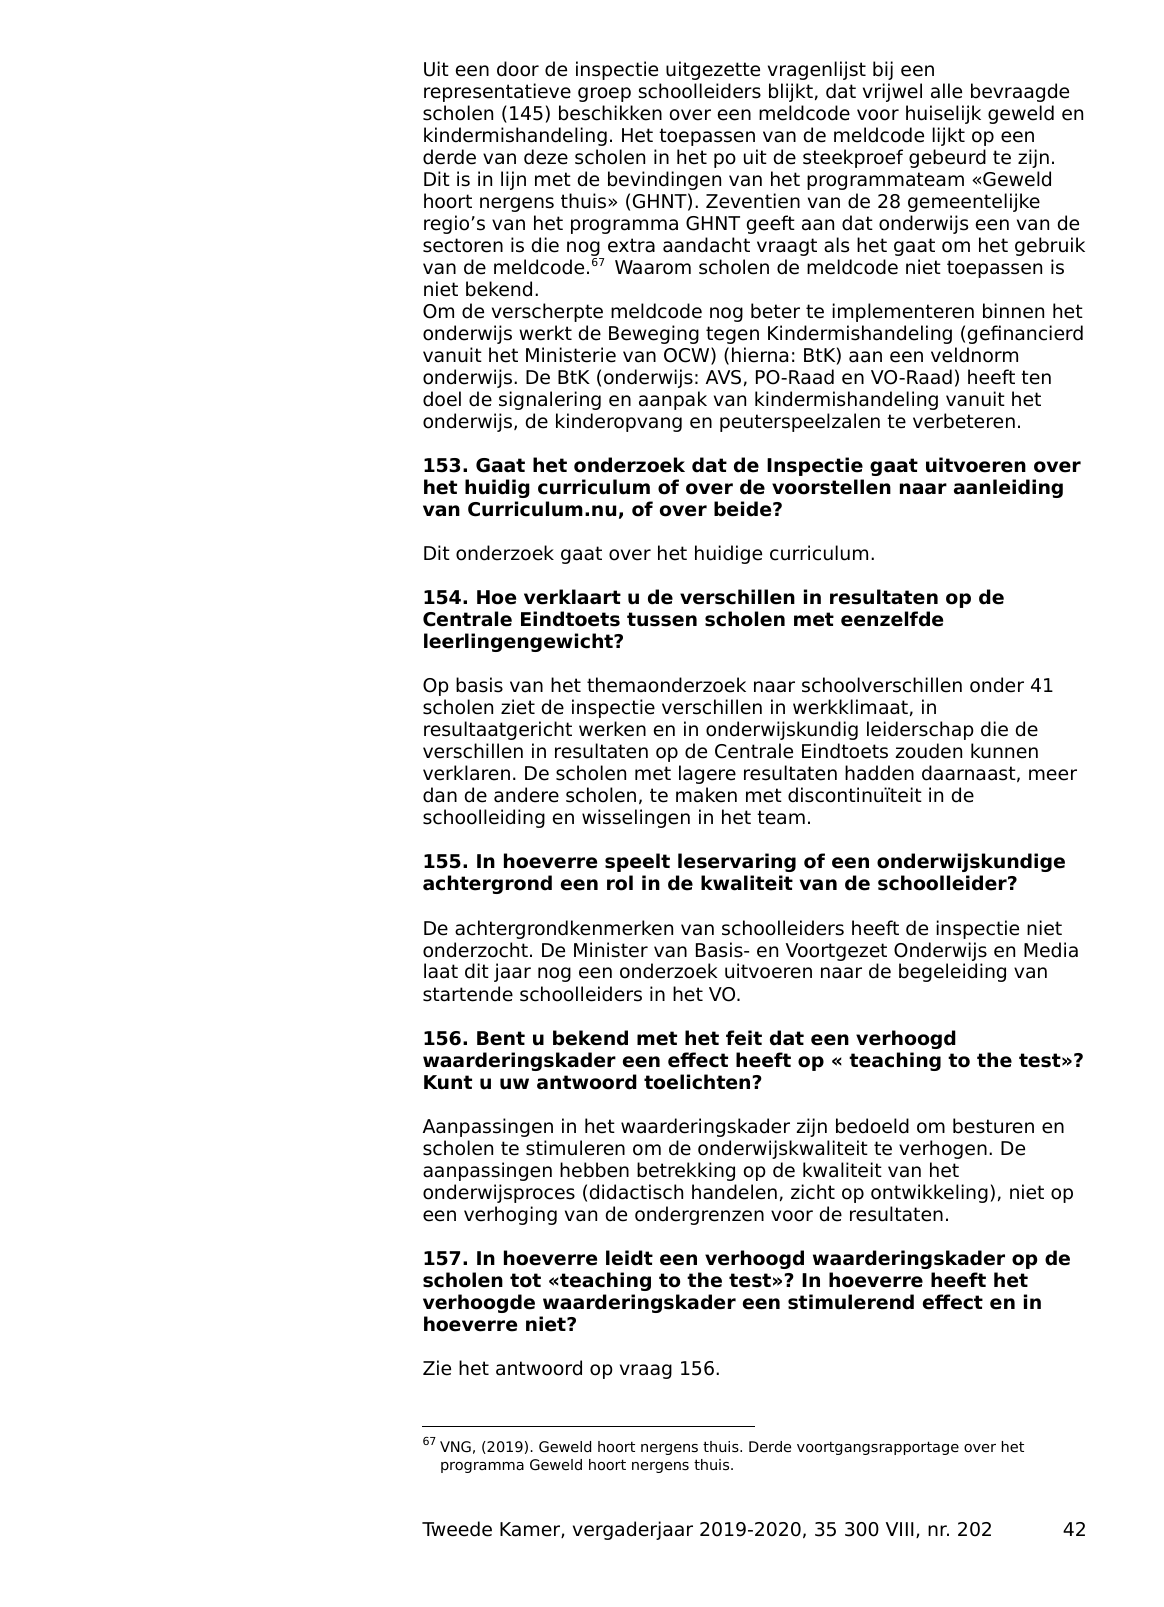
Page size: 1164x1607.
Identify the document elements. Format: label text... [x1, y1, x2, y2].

text Op basis van het themaonderzoek naar schoolverschillen onder 41 scholen ziet de inspectie verschillen in werkklimaat, in resultaatgericht werken en in onderwijskundig leiderschap die de verschillen in resultaten op de Centrale Eindtoets zouden kunnen verklaren. De scholen met lagere resultaten hadden daarnaast, meer dan de andere scholen, te maken met discontinuïteit in de schoolleiding en wisselingen in het team. [422, 675, 1087, 829]
text Dit onderzoek gaat over het huidige curriculum. [422, 543, 1087, 565]
text Uit een door de inspectie uitgezette vragenlijst bij een representatieve groep schoolleiders blijkt, dat vrijwel alle bevraagde scholen (145) beschikken over een meldcode voor huiselijk geweld en kindermishandeling. Het toepassen van de meldcode lijkt op een derde van deze scholen in het po uit de steekproef gebeurd te zijn. Dit is in lijn met de bevindingen van het programmateam «Geweld hoort nergens thuis» (GHNT). Zeventien van de 28 gemeentelijke regio’s van het programma GHNT geeft aan dat onderwijs een van de sectoren is die nog extra aandacht vraagt als het gaat om het gebruik van de meldcode. Waarom scholen de meldcode niet toepassen is niet bekend. [422, 59, 1087, 301]
text 156. Bent u bekend met het feit dat een verhoogd waarderingskader een effect heeft op « teaching to the test»? Kunt u uw antwoord toelichten? [422, 1028, 1087, 1093]
text 154. Hoe verklaart u de verschillen in resultaten op de Centrale Eindtoets tussen scholen met eenzelfde leerlingengewicht? [422, 587, 1087, 653]
text 155. In hoeverre speelt leservaring of een onderwijskundige achtergrond een rol in de kwaliteit van de schoolleider? [422, 851, 1087, 895]
text VNG, (2019). Geweld hoort nergens thuis. Derde voortgangsrapportage over het programma Geweld hoort nergens thuis. [422, 1435, 1087, 1474]
text Aanpassingen in het waarderingskader zijn bedoeld om besturen en scholen te stimuleren om de onderwijskwaliteit te verhogen. De aanpassingen hebben betrekking op de kwaliteit van het onderwijsproces (didactisch handelen, zicht op ontwikkeling), niet op een verhoging van de ondergrenzen voor de resultaten. [422, 1116, 1087, 1226]
text 157. In hoeverre leidt een verhoogd waarderingskader op de scholen tot «teaching to the test»? In hoeverre heeft het verhoogde waarderingskader een stimulerend effect en in hoeverre niet? [422, 1248, 1087, 1336]
text 153. Gaat het onderzoek dat de Inspectie gaat uitvoeren over het huidig curriculum of over de voorstellen naar aanleiding van Curriculum.nu, of over beide? [422, 455, 1087, 521]
text De achtergrondkenmerken van schoolleiders heeft de inspectie niet onderzocht. De Minister van Basis- en Voortgezet Onderwijs en Media laat dit jaar nog een onderzoek uitvoeren naar de begeleiding van startende schoolleiders in het VO. [422, 917, 1087, 1005]
text Zie het antwoord op vraag 156. [422, 1358, 1087, 1380]
text Om de verscherpte meldcode nog beter te implementeren binnen het onderwijs werkt de Beweging tegen Kindermishandeling (gefinancierd vanuit het Ministerie van OCW) (hierna: BtK) aan een veldnorm onderwijs. De BtK (onderwijs: AVS, PO-Raad en VO-Raad) heeft ten doel de signalering en aanpak van kindermishandeling vanuit het onderwijs, de kinderopvang en peuterspeelzalen te verbeteren. [422, 301, 1087, 433]
